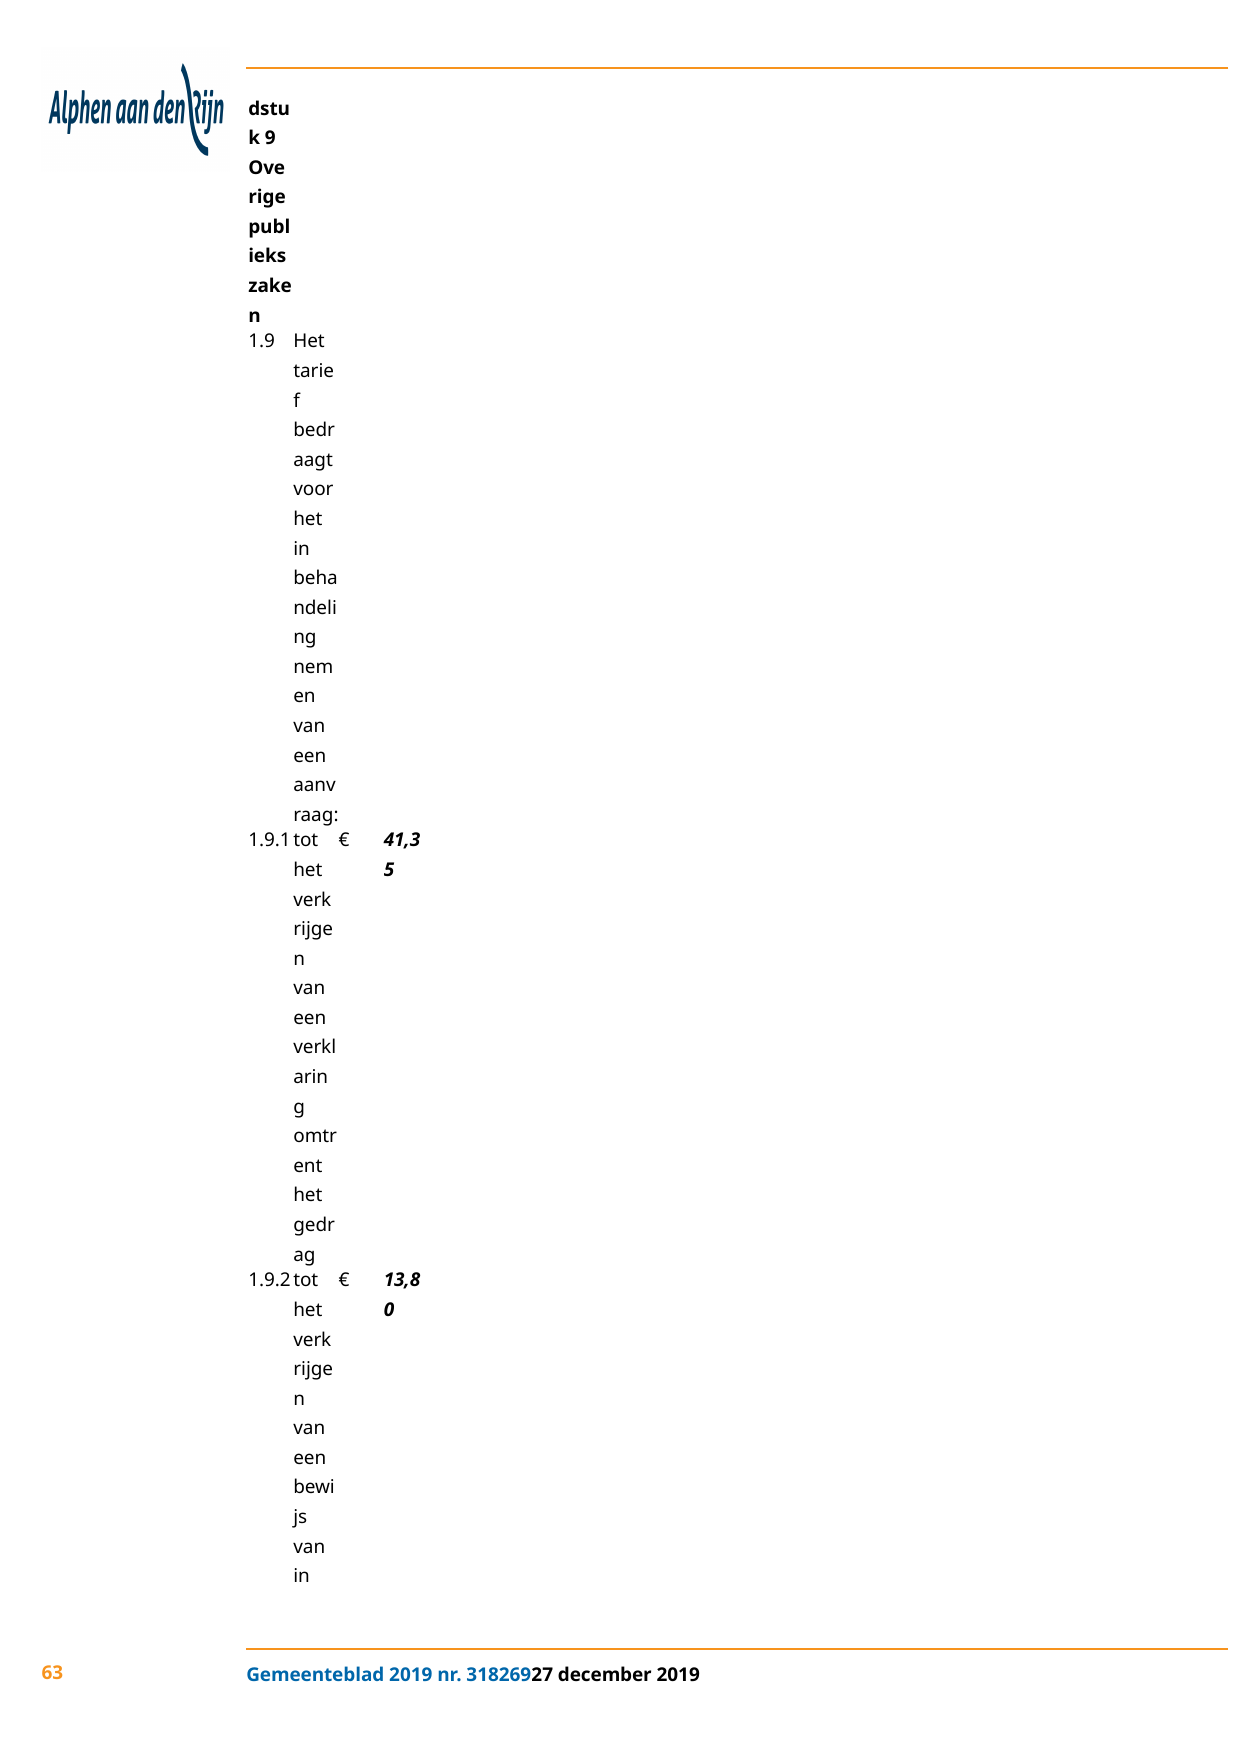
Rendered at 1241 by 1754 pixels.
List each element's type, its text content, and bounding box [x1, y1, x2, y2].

table_cell [338, 328, 383, 827]
table_cell 1.9 [248, 328, 293, 827]
table_cell dstuk 9 Overige publiekszaken [248, 95, 293, 328]
picture [41, 47, 231, 172]
table_cell 13,80 [384, 1267, 429, 1588]
table_cell Het tarief bedraagt voor het in behandeling nemen van een aanvraag: [293, 328, 338, 827]
table_cell € [338, 1267, 383, 1588]
table_cell [338, 95, 383, 328]
table_cell tot het verkrijgen van een bewijs van in [293, 1267, 338, 1588]
table_cell 1.9.1 [248, 827, 293, 1267]
table_cell [384, 95, 429, 328]
table_cell € [338, 827, 383, 1267]
table_cell [293, 95, 338, 328]
table_cell 1.9.2 [248, 1267, 293, 1588]
table_cell [384, 328, 429, 827]
table_cell 41,35 [384, 827, 429, 1267]
table_cell tot het verkrijgen van een verklaring omtrent het gedrag [293, 827, 338, 1267]
